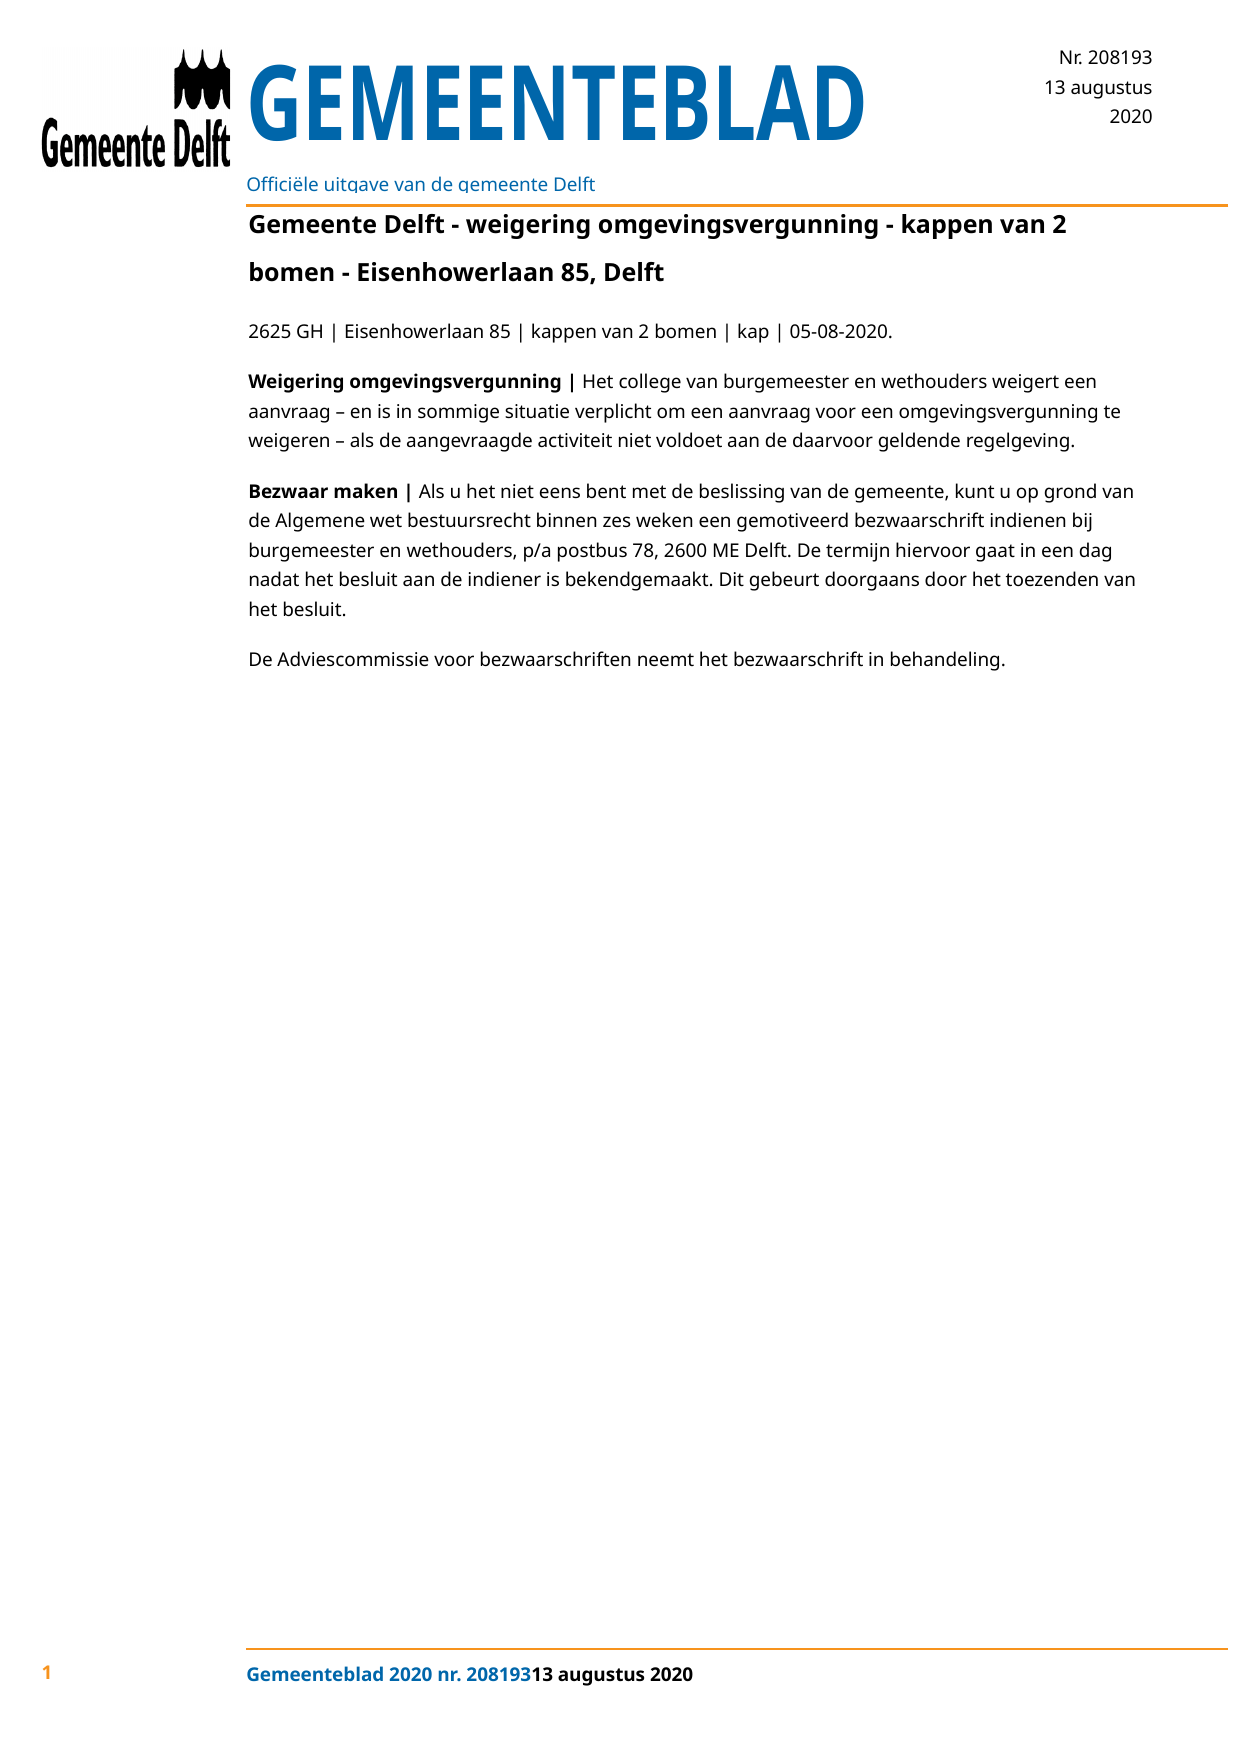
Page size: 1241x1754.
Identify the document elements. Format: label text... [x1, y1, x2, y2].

picture [41, 47, 231, 172]
text Gemeente Delft - weigering omgevingsvergunning - kappen van 2 bomen - Eisenhowerlaan 85, Delft [248, 207, 1152, 288]
text Weigering omgevingsvergunning | Het college van burgemeester en wethouders weigert een aanvraag – en is in sommige situatie verplicht om een aanvraag voor een omgevingsvergunning te weigeren – als de aangevraagde activiteit niet voldoet aan de daarvoor geldende regelgeving. [248, 368, 1152, 453]
text De Adviescommissie voor bezwaarschriften neemt het bezwaarschrift in behandeling. [248, 647, 1152, 672]
text 2625 GH | Eisenhowerlaan 85 | kappen van 2 bomen | kap | 05-08-2020. [248, 318, 1152, 344]
text Bezwaar maken | Als u het niet eens bent met de beslissing van de gemeente, kunt u op grond van de Algemene wet bestuursrecht binnen zes weken een gemotiveerd bezwaarschrift indienen bij burgemeester en wethouders, p/a postbus 78, 2600 ME Delft. De termijn hiervoor gaat in een dag nadat het besluit aan de indiener is bekendgemaakt. Dit gebeurt doorgaans door het toezenden van het besluit. [248, 478, 1152, 622]
